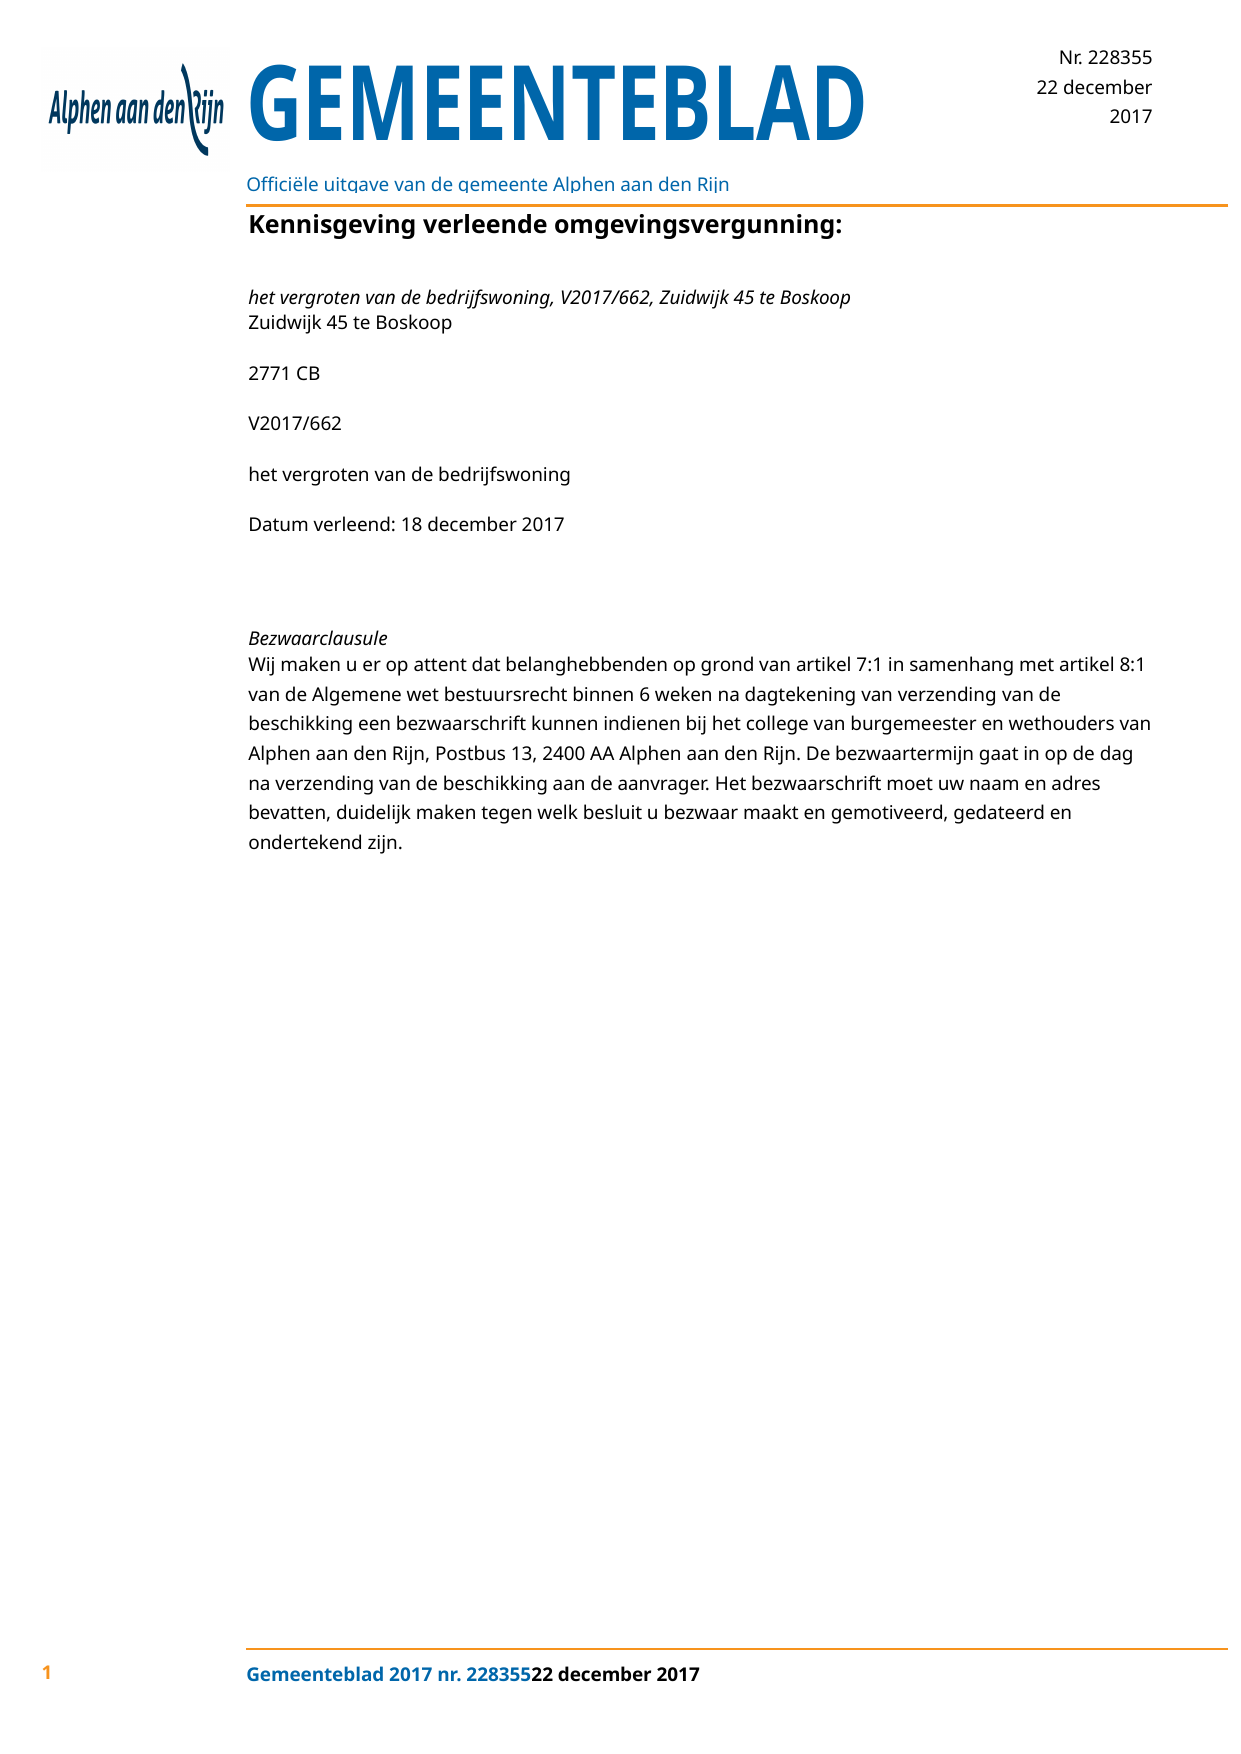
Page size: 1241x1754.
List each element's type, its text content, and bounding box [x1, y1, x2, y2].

text Kennisgeving verleende omgevingsvergunning: [248, 207, 1152, 241]
text Datum verleend: 18 december 2017 [248, 511, 1152, 537]
text het vergroten van de bedrijfswoning, V2017/662, Zuidwijk 45 te Boskoop [248, 284, 1152, 309]
text Zuidwijk 45 te Boskoop [248, 309, 1152, 335]
text V2017/662 [248, 410, 1152, 436]
text het vergroten van de bedrijfswoning [248, 461, 1152, 487]
text 2771 CB [248, 360, 1152, 386]
text Wij maken u er op attent dat belanghebbenden op grond van artikel 7:1 in samenhang met artikel 8:1 van de Algemene wet bestuursrecht binnen 6 weken na dagtekening van verzending van de beschikking een bezwaarschrift kunnen indienen bij het college van burgemeester en wethouders van Alphen aan den Rijn, Postbus 13, 2400 AA Alphen aan den Rijn. De bezwaartermijn gaat in op de dag na verzending van de beschikking aan de aanvrager. Het bezwaarschrift moet uw naam en adres bevatten, duidelijk maken tegen welk besluit u bezwaar maakt en gemotiveerd, gedateerd en ondertekend zijn. [248, 651, 1152, 854]
text Bezwaarclausule [248, 626, 1152, 651]
picture [41, 47, 231, 172]
